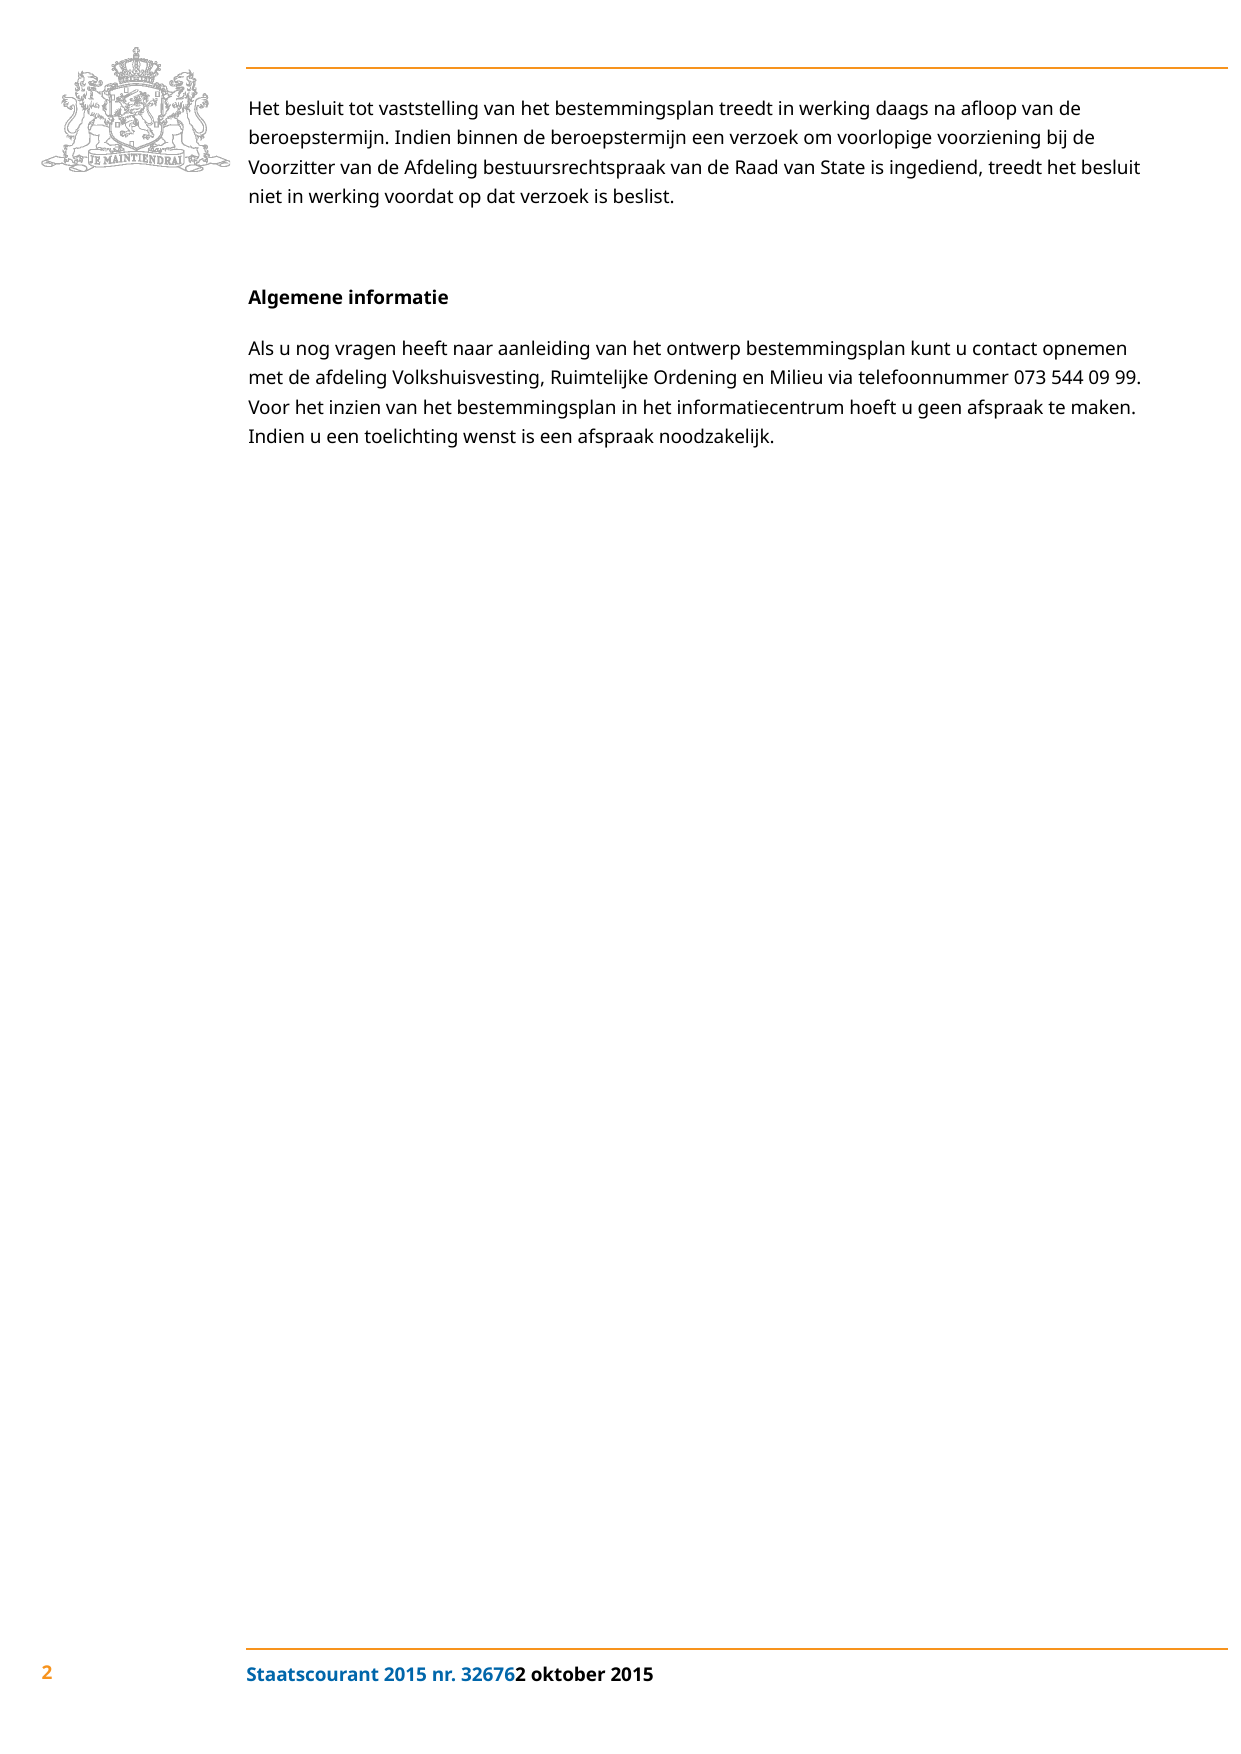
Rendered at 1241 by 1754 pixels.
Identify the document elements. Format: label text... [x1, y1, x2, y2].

text Het besluit tot vaststelling van het bestemmingsplan treedt in werking daags na afloop van de beroepstermijn. Indien binnen de beroepstermijn een verzoek om voorlopige voorziening bij de Voorzitter van de Afdeling bestuursrechtspraak van de Raad van State is ingediend, treedt het besluit niet in werking voordat op dat verzoek is beslist. [248, 95, 1152, 209]
text Als u nog vragen heeft naar aanleiding van het ontwerp bestemmingsplan kunt u contact opnemen met de afdeling Volkshuisvesting, Ruimtelijke Ordening en Milieu via telefoonnummer 073 544 09 99. Voor het inzien van het bestemmingsplan in het informatiecentrum hoeft u geen afspraak te maken. Indien u een toelichting wenst is een afspraak noodzakelijk. [248, 335, 1152, 449]
text Algemene informatie [248, 284, 1152, 310]
picture [41, 47, 231, 172]
